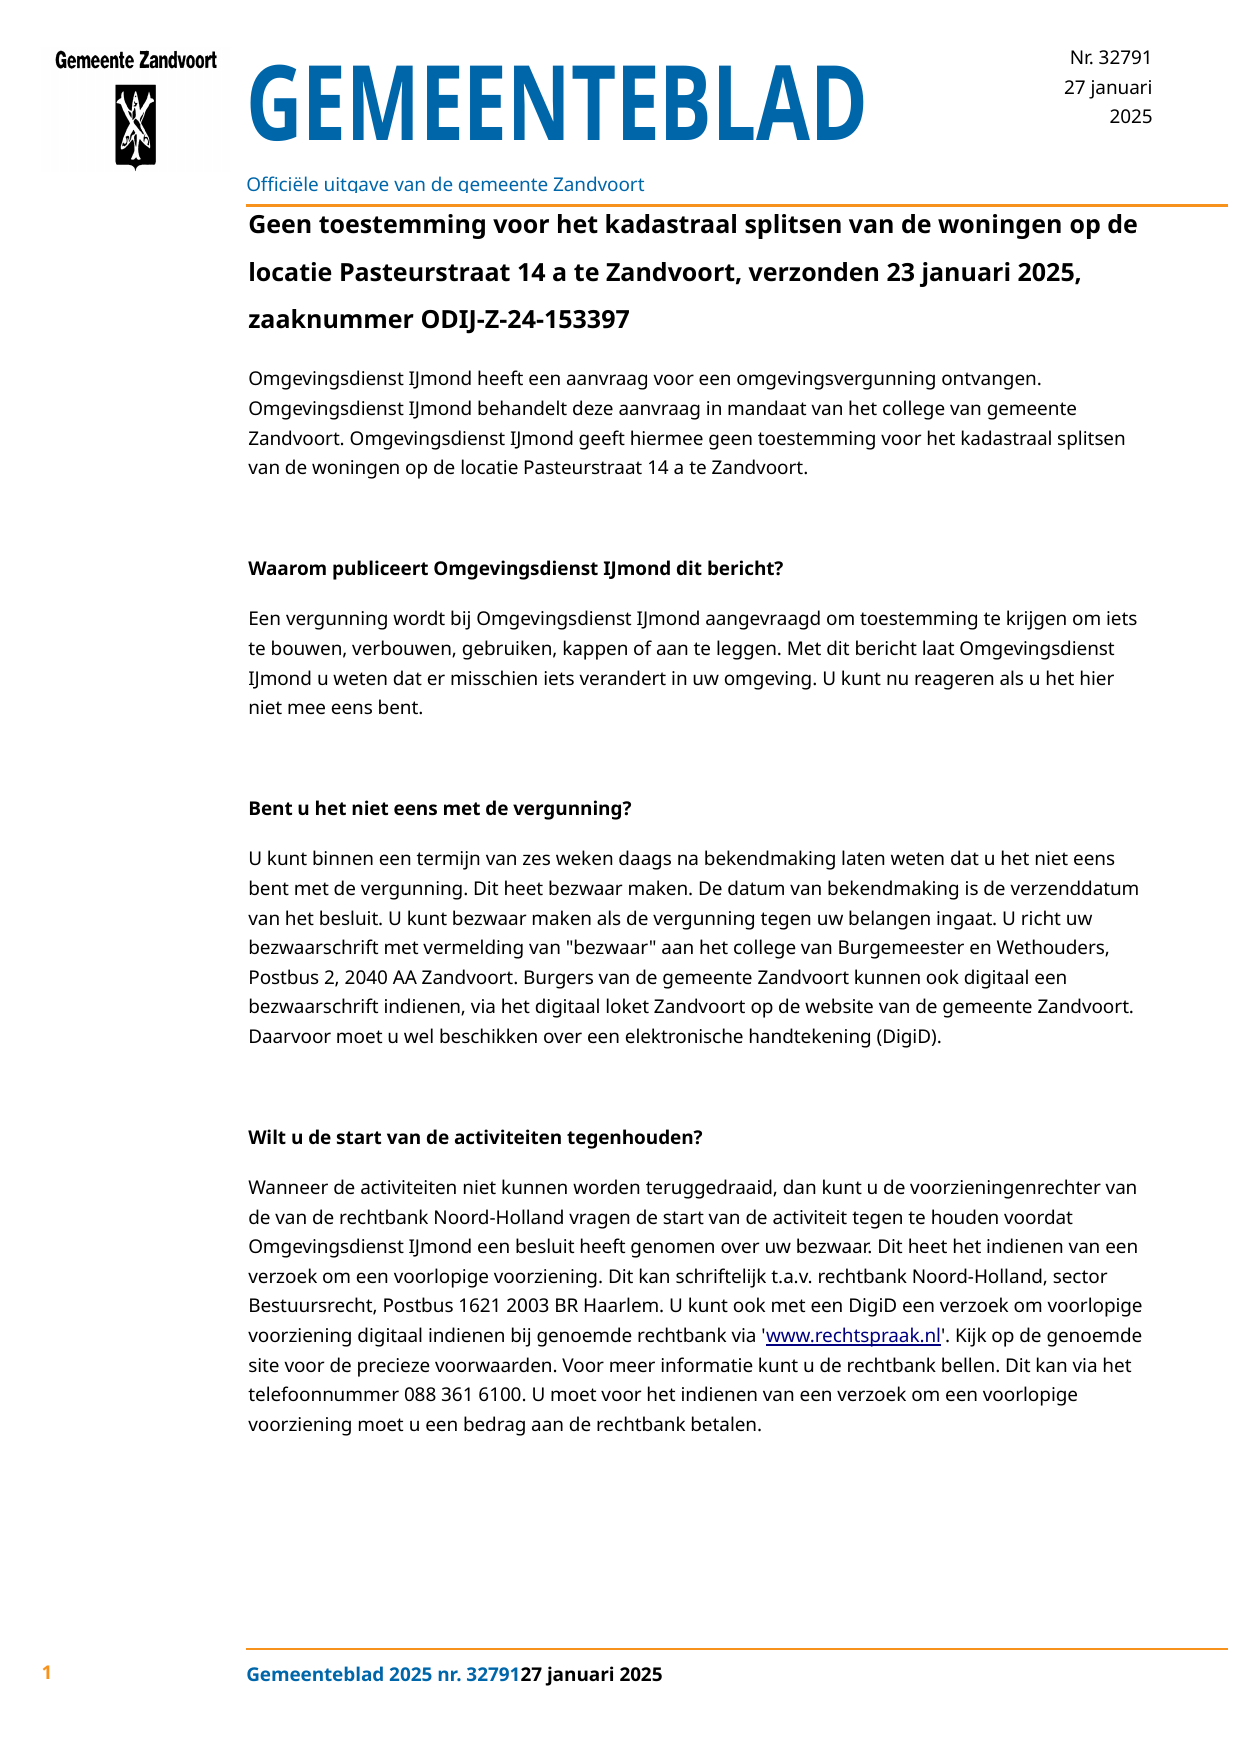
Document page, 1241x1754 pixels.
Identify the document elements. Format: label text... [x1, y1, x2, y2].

text Waarom publiceert Omgevingsdienst IJmond dit bericht? [248, 555, 1152, 581]
text Omgevingsdienst IJmond heeft een aanvraag voor een omgevingsvergunning ontvangen. Omgevingsdienst IJmond behandelt deze aanvraag in mandaat van het college van gemeente Zandvoort. Omgevingsdienst IJmond geeft hiermee geen toestemming voor het kadastraal splitsen van de woningen op de locatie Pasteurstraat 14 a te Zandvoort. [248, 366, 1152, 480]
text Bent u het niet eens met de vergunning? [248, 795, 1152, 821]
text Geen toestemming voor het kadastraal splitsen van de woningen op de locatie Pasteurstraat 14 a te Zandvoort, verzonden 23 januari 2025, zaaknummer ODIJ-Z-24-153397 [248, 207, 1152, 336]
text Wanneer de activiteiten niet kunnen worden teruggedraaid, dan kunt u de voorzieningenrechter van de van de rechtbank Noord-Holland vragen de start van de activiteit tegen te houden voordat Omgevingsdienst IJmond een besluit heeft genomen over uw bezwaar. Dit heet het indienen van een verzoek om een voorlopige voorziening. Dit kan schriftelijk t.a.v. rechtbank Noord-Holland, sector Bestuursrecht, Postbus 1621 2003 BR Haarlem. U kunt ook met een DigiD een verzoek om voorlopige voorziening digitaal indienen bij genoemde rechtbank via 'www.rechtspraak.nl'. Kijk op de genoemde site voor de precieze voorwaarden. Voor meer informatie kunt u de rechtbank bellen. Dit kan via het telefoonnummer 088 361 6100. U moet voor het indienen van een verzoek om een voorlopige voorziening moet u een bedrag aan de rechtbank betalen. [248, 1174, 1152, 1437]
picture [41, 47, 231, 172]
text Een vergunning wordt bij Omgevingsdienst IJmond aangevraagd om toestemming te krijgen om iets te bouwen, verbouwen, gebruiken, kappen of aan te leggen. Met dit bericht laat Omgevingsdienst IJmond u weten dat er misschien iets verandert in uw omgeving. U kunt nu reageren als u het hier niet mee eens bent. [248, 606, 1152, 720]
text Wilt u de start van de activiteiten tegenhouden? [248, 1124, 1152, 1149]
text U kunt binnen een termijn van zes weken daags na bekendmaking laten weten dat u het niet eens bent met de vergunning. Dit heet bezwaar maken. De datum van bekendmaking is de verzenddatum van het besluit. U kunt bezwaar maken als de vergunning tegen uw belangen ingaat. U richt uw bezwaarschrift met vermelding van "bezwaar" aan het college van Burgemeester en Wethouders, Postbus 2, 2040 AA Zandvoort. Burgers van de gemeente Zandvoort kunnen ook digitaal een bezwaarschrift indienen, via het digitaal loket Zandvoort op de website van de gemeente Zandvoort. Daarvoor moet u wel beschikken over een elektronische handtekening (DigiD). [248, 846, 1152, 1049]
